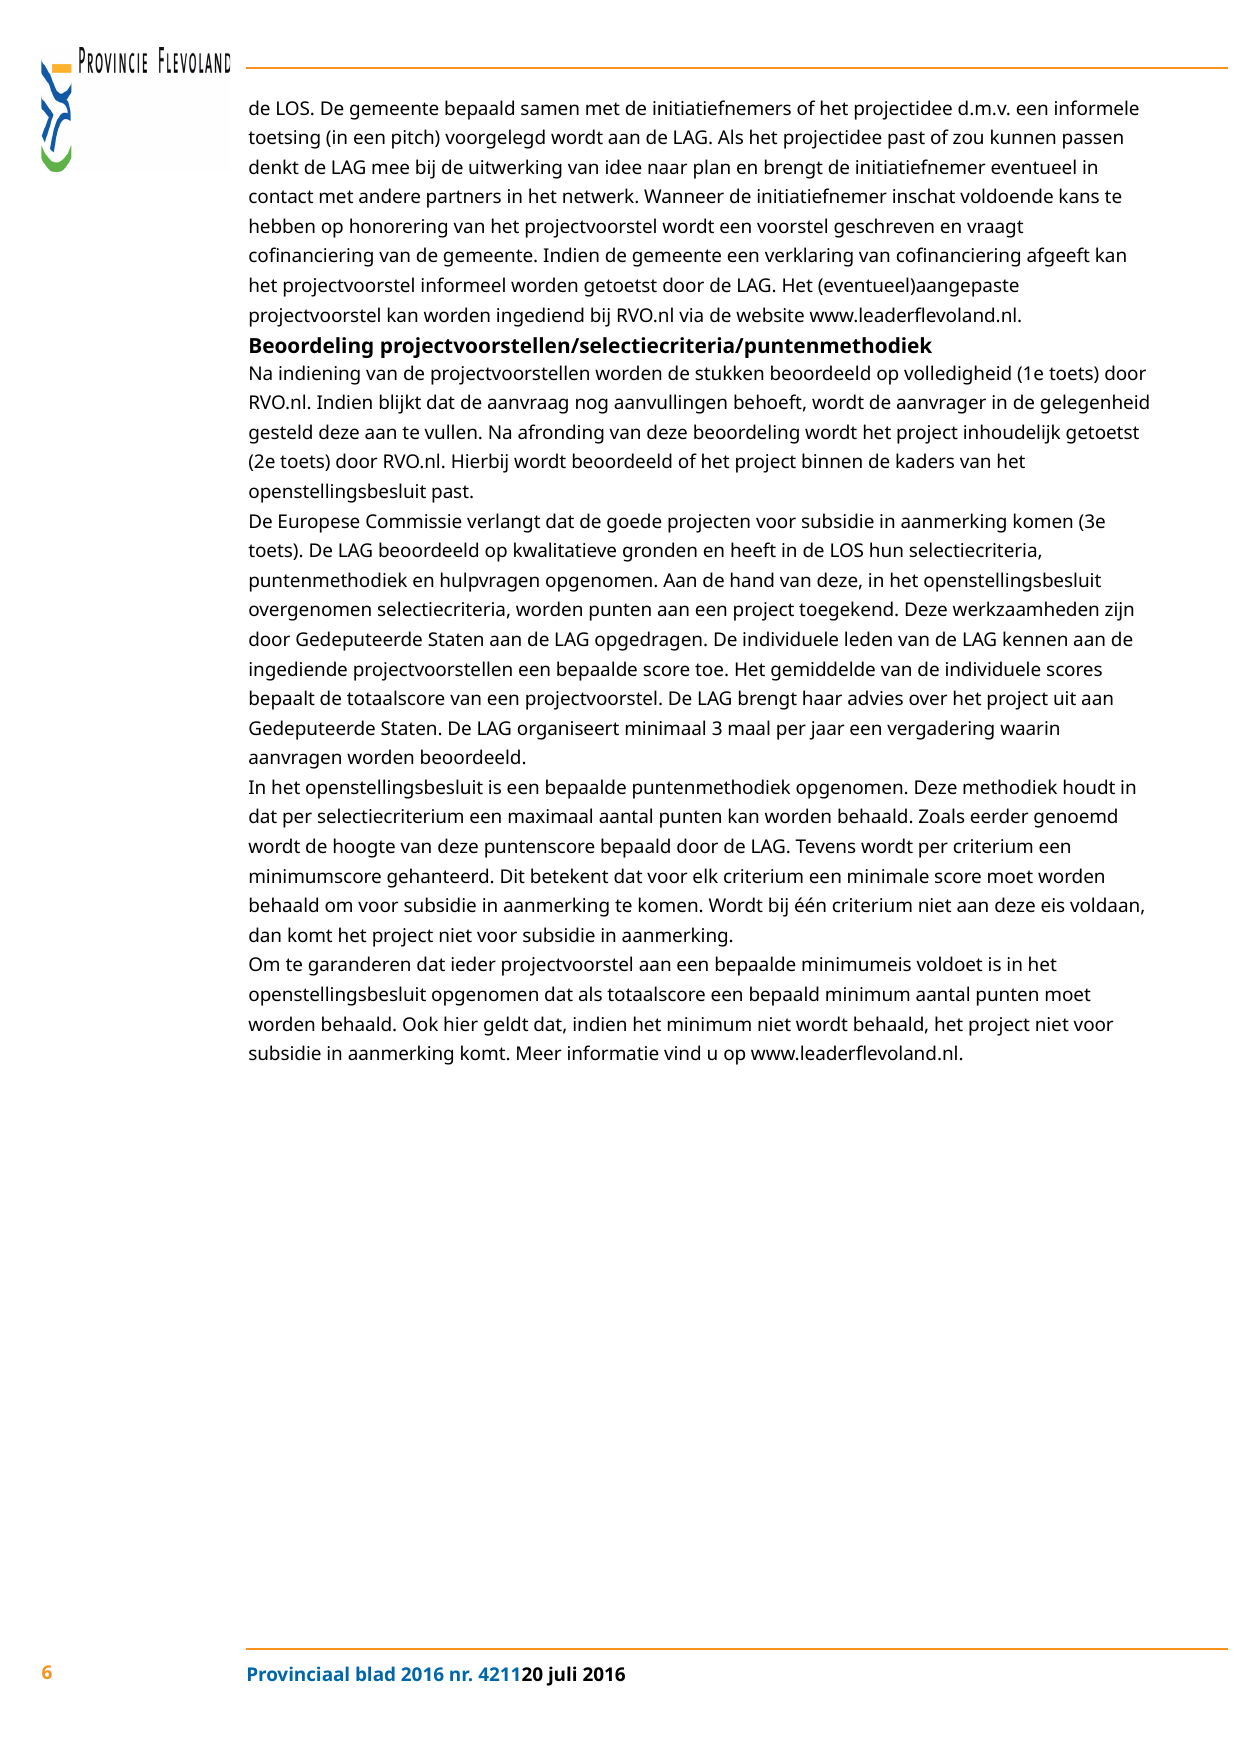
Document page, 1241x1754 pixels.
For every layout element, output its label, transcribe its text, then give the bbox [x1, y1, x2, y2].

text de LOS. De gemeente bepaald samen met de initiatiefnemers of het projectidee d.m.v. een informele toetsing (in een pitch) voorgelegd wordt aan de LAG. Als het projectidee past of zou kunnen passen denkt de LAG mee bij de uitwerking van idee naar plan en brengt de initiatiefnemer eventueel in contact met andere partners in het netwerk. Wanneer de initiatiefnemer inschat voldoende kans te hebben op honorering van het projectvoorstel wordt een voorstel geschreven en vraagt cofinanciering van de gemeente. Indien de gemeente een verklaring van cofinanciering afgeeft kan het projectvoorstel informeel worden getoetst door de LAG. Het (eventueel)aangepaste projectvoorstel kan worden ingediend bij RVO.nl via de website www.leaderflevoland.nl. [248, 95, 1152, 328]
picture [41, 47, 231, 172]
text Beoordeling projectvoorstellen/selectiecriteria/puntenmethodiek [248, 331, 1152, 360]
text Na indiening van de projectvoorstellen worden de stukken beoordeeld op volledigheid (1e toets) door RVO.nl. Indien blijkt dat de aanvraag nog aanvullingen behoeft, wordt de aanvrager in de gelegenheid gesteld deze aan te vullen. Na afronding van deze beoordeling wordt het project inhoudelijk getoetst (2e toets) door RVO.nl. Hierbij wordt beoordeeld of het project binnen de kaders van het openstellingsbesluit past. [248, 360, 1152, 504]
text In het openstellingsbesluit is een bepaalde puntenmethodiek opgenomen. Deze methodiek houdt in dat per selectiecriterium een maximaal aantal punten kan worden behaald. Zoals eerder genoemd wordt de hoogte van deze puntenscore bepaald door de LAG. Tevens wordt per criterium een minimumscore gehanteerd. Dit betekent dat voor elk criterium een minimale score moet worden behaald om voor subsidie in aanmerking te komen. Wordt bij één criterium niet aan deze eis voldaan, dan komt het project niet voor subsidie in aanmerking. [248, 774, 1152, 948]
text Om te garanderen dat ieder projectvoorstel aan een bepaalde minimumeis voldoet is in het openstellingsbesluit opgenomen dat als totaalscore een bepaald minimum aantal punten moet worden behaald. Ook hier geldt dat, indien het minimum niet wordt behaald, het project niet voor subsidie in aanmerking komt. Meer informatie vind u op www.leaderflevoland.nl. [248, 952, 1152, 1066]
text De Europese Commissie verlangt dat de goede projecten voor subsidie in aanmerking komen (3e toets). De LAG beoordeeld op kwalitatieve gronden en heeft in de LOS hun selectiecriteria, puntenmethodiek en hulpvragen opgenomen. Aan de hand van deze, in het openstellingsbesluit overgenomen selectiecriteria, worden punten aan een project toegekend. Deze werkzaamheden zijn door Gedeputeerde Staten aan de LAG opgedragen. De individuele leden van de LAG kennen aan de ingediende projectvoorstellen een bepaalde score toe. Het gemiddelde van de individuele scores bepaalt de totaalscore van een projectvoorstel. De LAG brengt haar advies over het project uit aan Gedeputeerde Staten. De LAG organiseert minimaal 3 maal per jaar een vergadering waarin aanvragen worden beoordeeld. [248, 508, 1152, 770]
